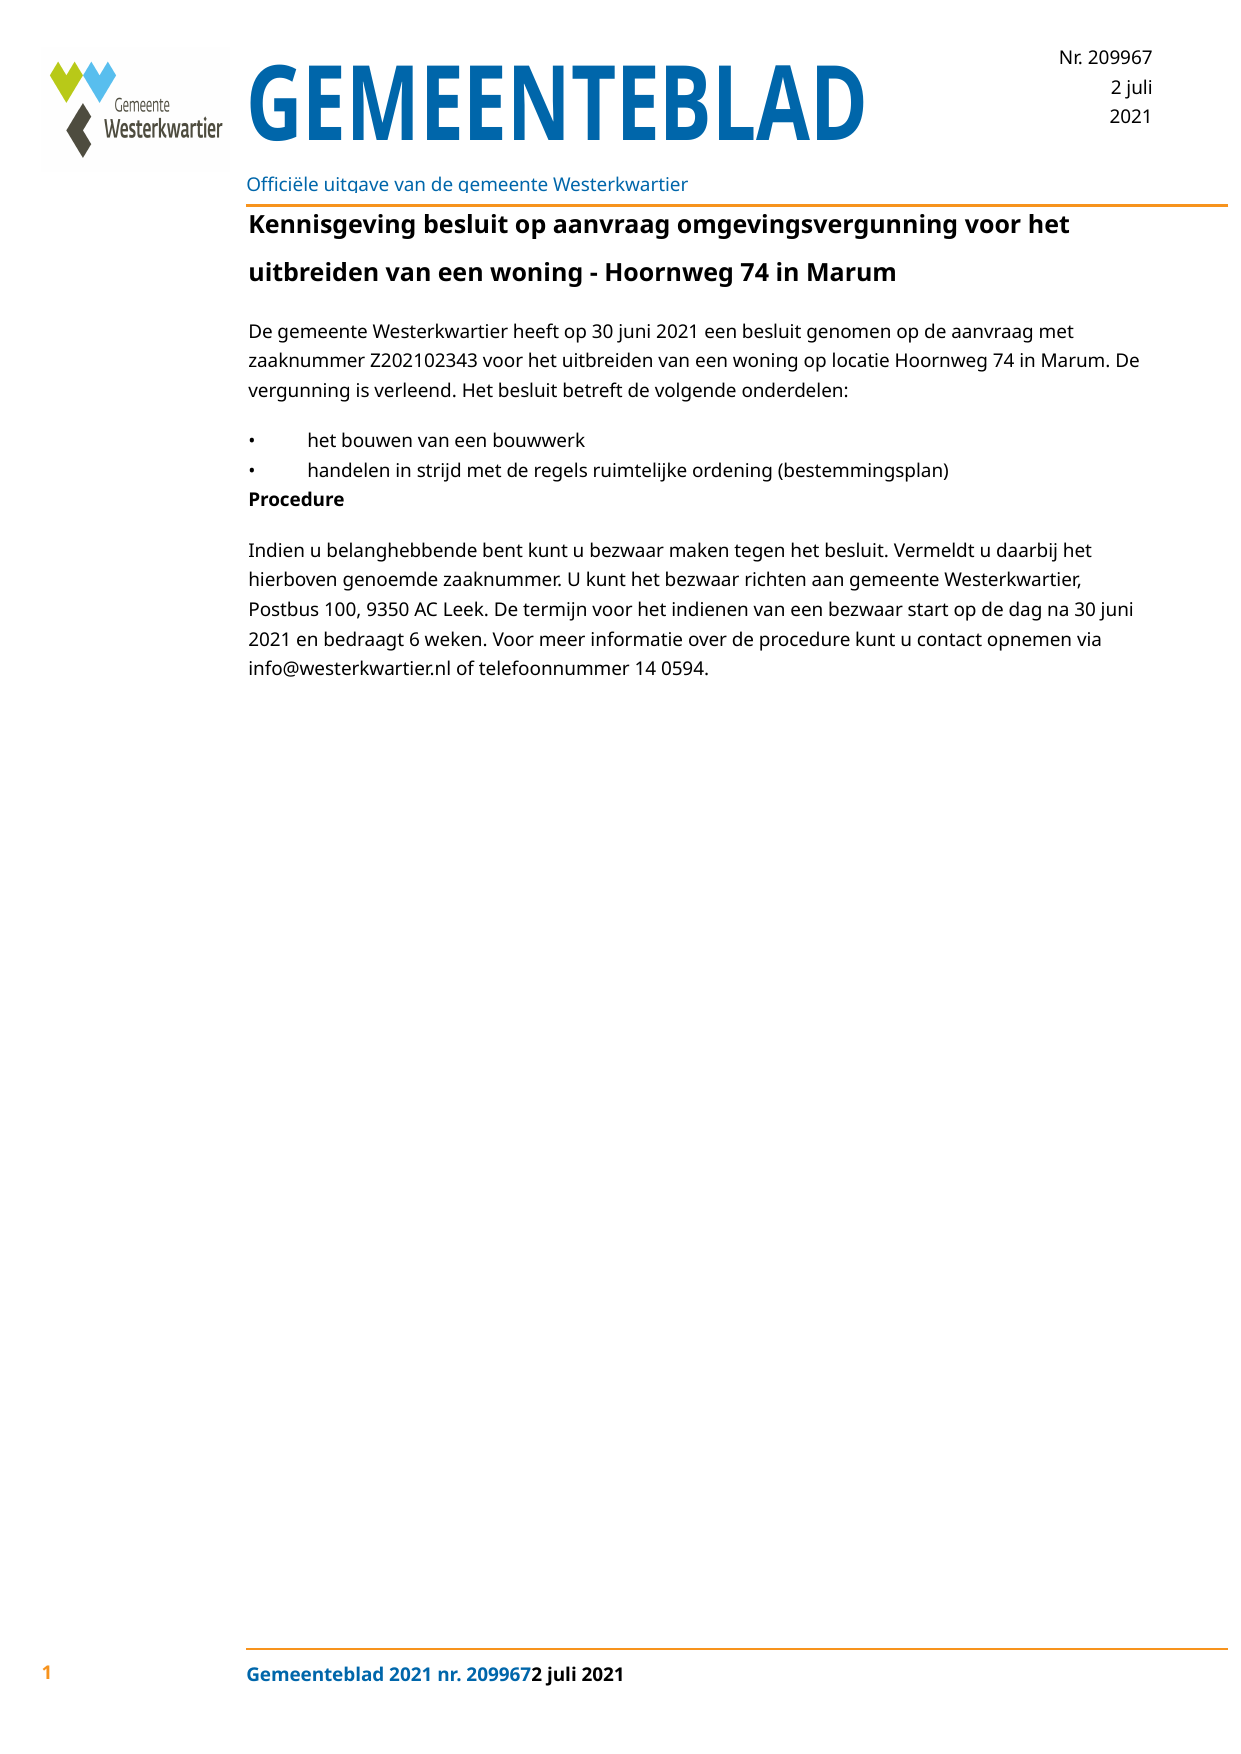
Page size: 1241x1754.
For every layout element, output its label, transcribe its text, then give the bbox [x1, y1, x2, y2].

text Kennisgeving besluit op aanvraag omgevingsvergunning voor het uitbreiden van een woning - Hoornweg 74 in Marum [248, 207, 1152, 288]
text Indien u belanghebbende bent kunt u bezwaar maken tegen het besluit. Vermeldt u daarbij het hierboven genoemde zaaknummer. U kunt het bezwaar richten aan gemeente Westerkwartier, Postbus 100, 9350 AC Leek. De termijn voor het indienen van een bezwaar start op de dag na 30 juni 2021 en bedraagt 6 weken. Voor meer informatie over de procedure kunt u contact opnemen via info@westerkwartier.nl of telefoonnummer 14 0594. [248, 537, 1152, 681]
text De gemeente Westerkwartier heeft op 30 juni 2021 een besluit genomen op de aanvraag met zaaknummer Z202102343 voor het uitbreiden van een woning op locatie Hoornweg 74 in Marum. De vergunning is verleend. Het besluit betreft de volgende onderdelen: [248, 318, 1152, 403]
text Procedure [248, 487, 1152, 512]
list het bouwen van een bouwwerk [248, 427, 1152, 453]
picture [41, 47, 231, 172]
list handelen in strijd met de regels ruimtelijke ordening (bestemmingsplan) [248, 457, 1152, 483]
